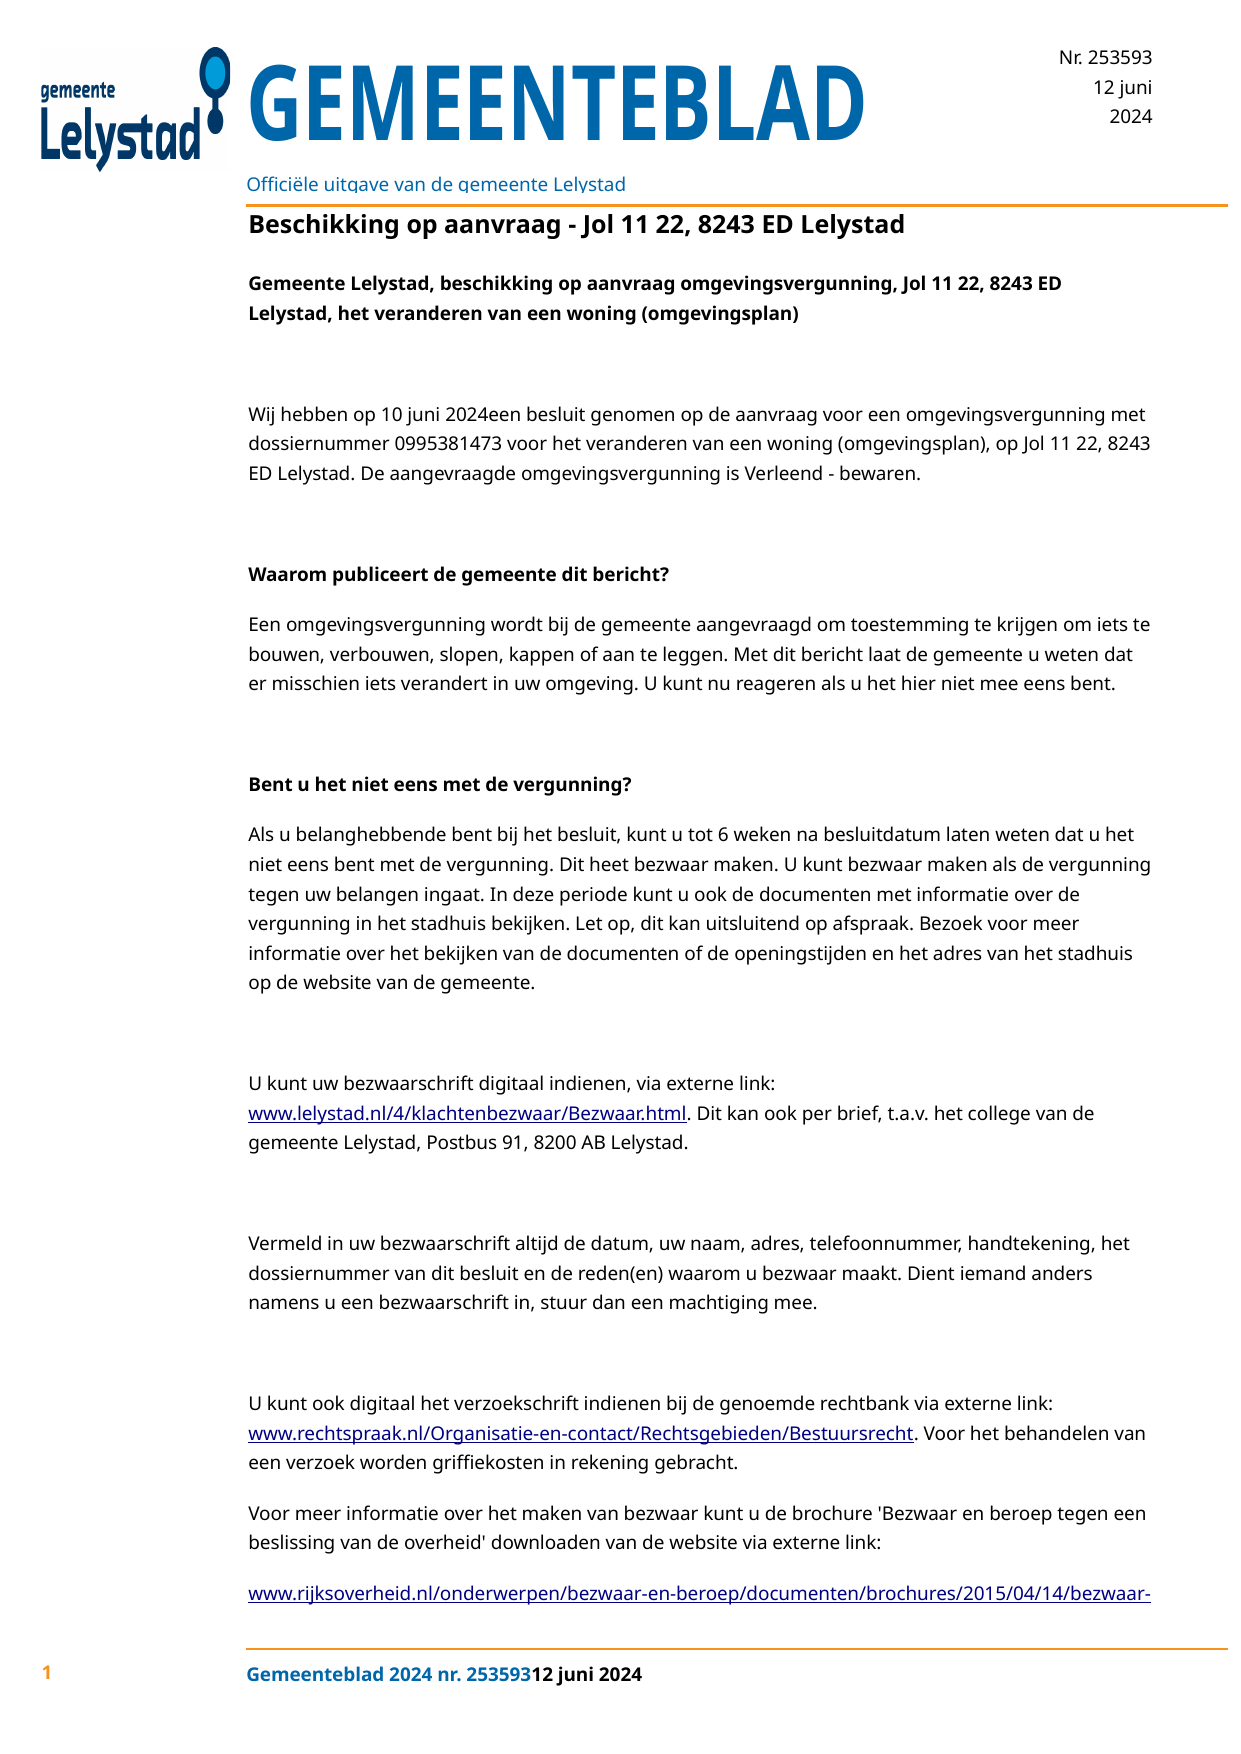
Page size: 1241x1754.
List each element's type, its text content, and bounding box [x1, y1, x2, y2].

text Beschikking op aanvraag - Jol 11 22, 8243 ED Lelystad [248, 207, 1152, 241]
text Voor meer informatie over het maken van bezwaar kunt u de brochure 'Bezwaar en beroep tegen een beslissing van de overheid' downloaden van de website via externe link: [248, 1500, 1152, 1555]
text Wij hebben op 10 juni 2024een besluit genomen op de aanvraag voor een omgevingsvergunning met dossiernummer 0995381473 voor het veranderen van een woning (omgevingsplan), op Jol 11 22, 8243 ED Lelystad. De aangevraagde omgevingsvergunning is Verleend - bewaren. [248, 401, 1152, 486]
text Een omgevingsvergunning wordt bij de gemeente aangevraagd om toestemming te krijgen om iets te bouwen, verbouwen, slopen, kappen of aan te leggen. Met dit bericht laat de gemeente u weten dat er misschien iets verandert in uw omgeving. U kunt nu reageren als u het hier niet mee eens bent. [248, 611, 1152, 696]
text Gemeente Lelystad, beschikking op aanvraag omgevingsvergunning, Jol 11 22, 8243 ED Lelystad, het veranderen van een woning (omgevingsplan) [248, 270, 1152, 326]
text Vermeld in uw bezwaarschrift altijd de datum, uw naam, adres, telefoonnummer, handtekening, het dossiernummer van dit besluit en de reden(en) waarom u bezwaar maakt. Dient iemand anders namens u een bezwaarschrift in, stuur dan een machtiging mee. [248, 1230, 1152, 1315]
text Waarom publiceert de gemeente dit bericht? [248, 561, 1152, 586]
picture [41, 47, 231, 172]
text Bent u het niet eens met de vergunning? [248, 771, 1152, 797]
text U kunt uw bezwaarschrift digitaal indienen, via externe link: www.lelystad.nl/4/klachtenbezwaar/Bezwaar.html. Dit kan ook per brief, t.a.v. het college van de gemeente Lelystad, Postbus 91, 8200 AB Lelystad. [248, 1070, 1152, 1155]
text www.rijksoverheid.nl/onderwerpen/bezwaar-en-beroep/documenten/brochures/2015/04/14/bezwaar- [248, 1580, 1152, 1606]
text Als u belanghebbende bent bij het besluit, kunt u tot 6 weken na besluitdatum laten weten dat u het niet eens bent met de vergunning. Dit heet bezwaar maken. U kunt bezwaar maken als de vergunning tegen uw belangen ingaat. In deze periode kunt u ook de documenten met informatie over de vergunning in het stadhuis bekijken. Let op, dit kan uitsluitend op afspraak. Bezoek voor meer informatie over het bekijken van de documenten of de openingstijden en het adres van het stadhuis op de website van de gemeente. [248, 822, 1152, 995]
text U kunt ook digitaal het verzoekschrift indienen bij de genoemde rechtbank via externe link: www.rechtspraak.nl/Organisatie-en-contact/Rechtsgebieden/Bestuursrecht. Voor het behandelen van een verzoek worden griffiekosten in rekening gebracht. [248, 1390, 1152, 1475]
